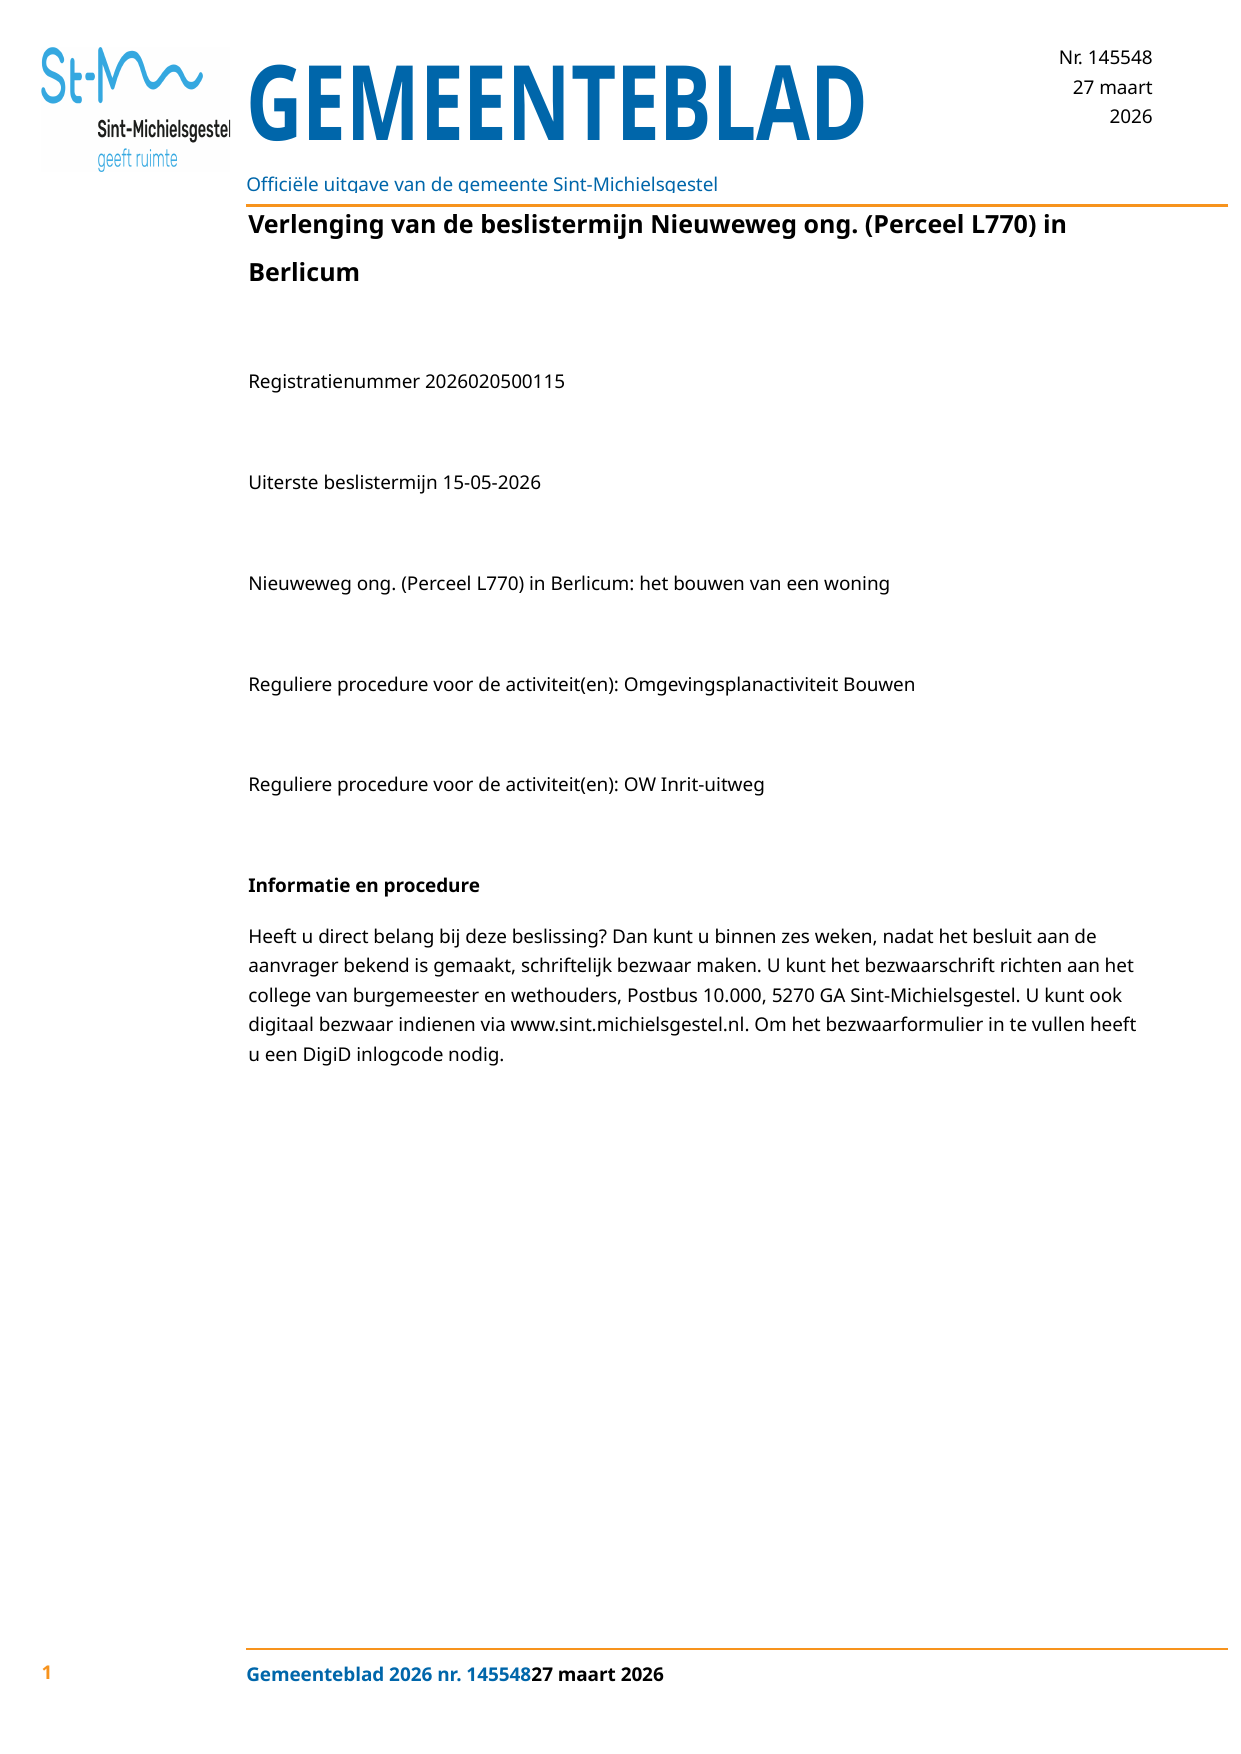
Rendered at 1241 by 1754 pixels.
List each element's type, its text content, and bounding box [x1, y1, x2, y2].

text Registratienummer 2026020500115 [248, 368, 1152, 394]
text Informatie en procedure [248, 872, 1152, 898]
text Heeft u direct belang bij deze beslissing? Dan kunt u binnen zes weken, nadat het besluit aan de aanvrager bekend is gemaakt, schriftelijk bezwaar maken. U kunt het bezwaarschrift richten aan het college van burgemeester en wethouders, Postbus 10.000, 5270 GA Sint-Michielsgestel. U kunt ook digitaal bezwaar indienen via www.sint.michielsgestel.nl. Om het bezwaarformulier in te vullen heeft u een DigiD inlogcode nodig. [248, 923, 1152, 1067]
picture [41, 47, 231, 172]
text Reguliere procedure voor de activiteit(en): Omgevingsplanactiviteit Bouwen [248, 671, 1152, 697]
text Verlenging van de beslistermijn Nieuweweg ong. (Perceel L770) in Berlicum [248, 207, 1152, 288]
text Nieuweweg ong. (Perceel L770) in Berlicum: het bouwen van een woning [248, 570, 1152, 596]
text Reguliere procedure voor de activiteit(en): OW Inrit-uitweg [248, 772, 1152, 797]
text Uiterste beslistermijn 15-05-2026 [248, 469, 1152, 495]
